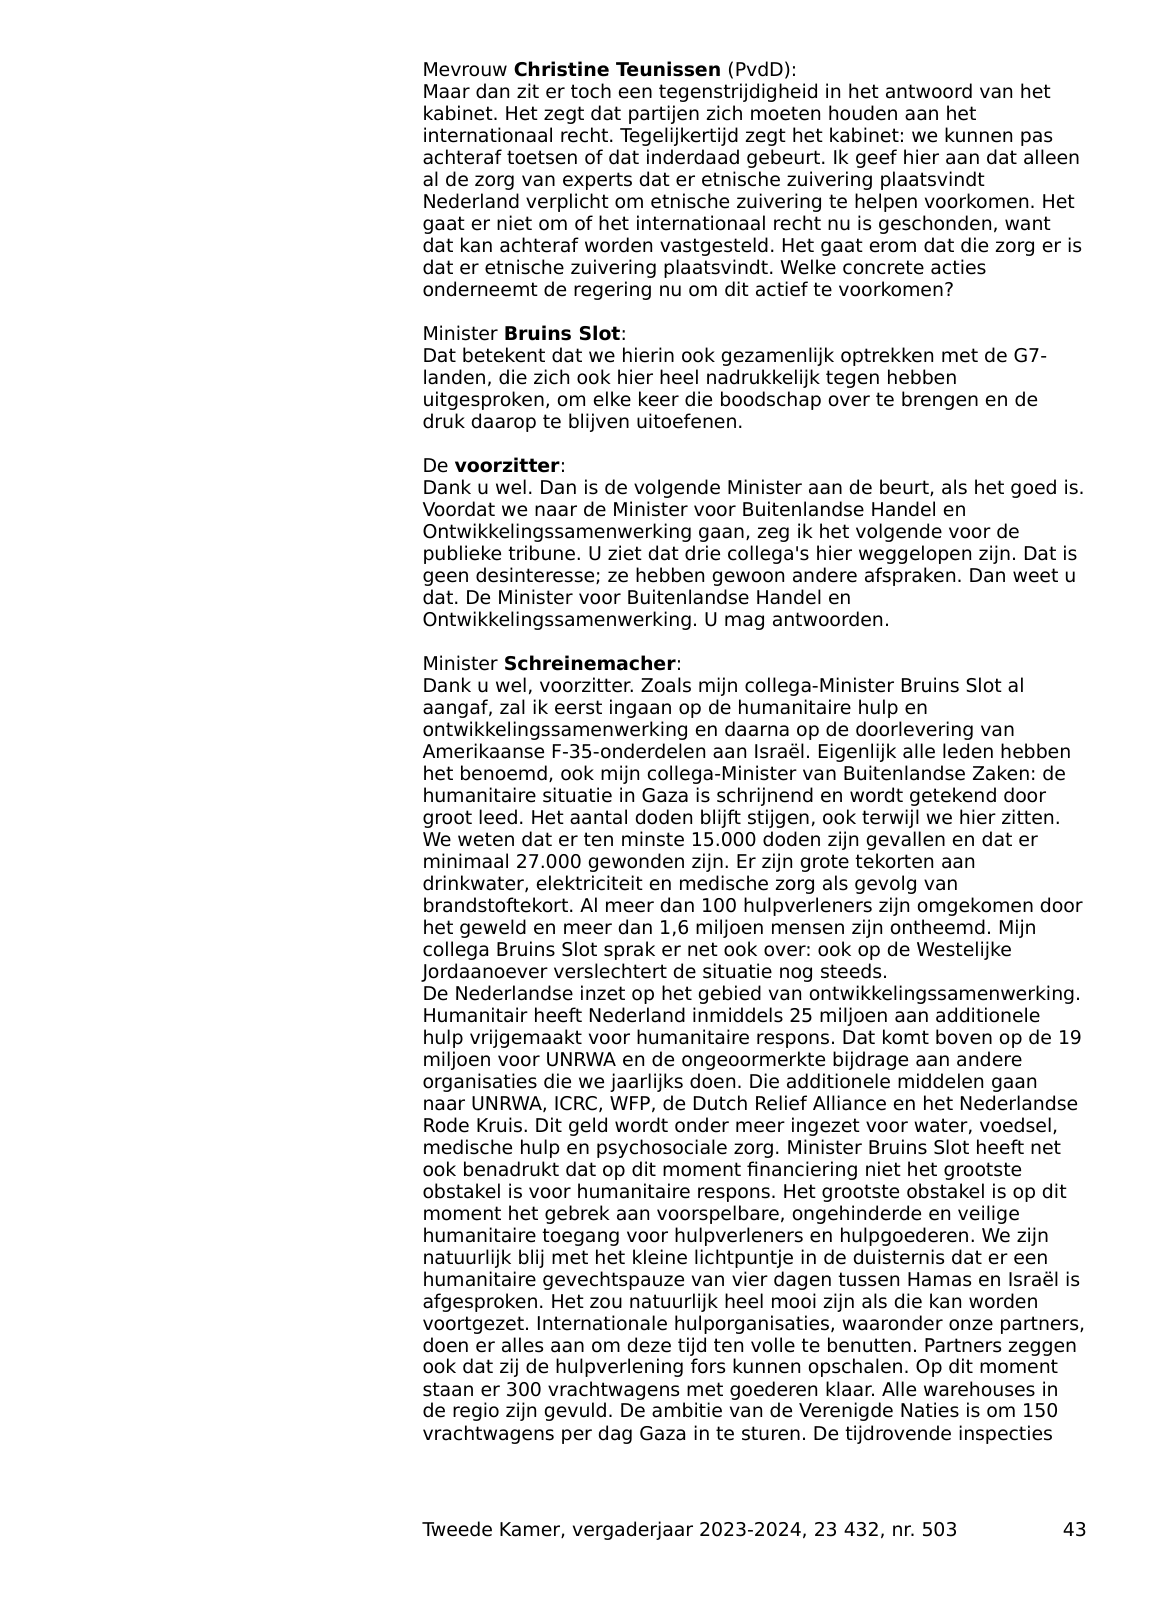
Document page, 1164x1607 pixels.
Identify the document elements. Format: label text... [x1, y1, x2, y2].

text De voorzitter: [422, 455, 1087, 477]
text Dat betekent dat we hierin ook gezamenlijk optrekken met de G7-landen, die zich ook hier heel nadrukkelijk tegen hebben uitgesproken, om elke keer die boodschap over te brengen en de druk daarop te blijven uitoefenen. [422, 345, 1087, 433]
text Maar dan zit er toch een tegenstrijdigheid in het antwoord van het kabinet. Het zegt dat partijen zich moeten houden aan het internationaal recht. Tegelijkertijd zegt het kabinet: we kunnen pas achteraf toetsen of dat inderdaad gebeurt. Ik geef hier aan dat alleen al de zorg van experts dat er etnische zuivering plaatsvindt Nederland verplicht om etnische zuivering te helpen voorkomen. Het gaat er niet om of het internationaal recht nu is geschonden, want dat kan achteraf worden vastgesteld. Het gaat erom dat die zorg er is dat er etnische zuivering plaatsvindt. Welke concrete acties onderneemt de regering nu om dit actief te voorkomen? [422, 81, 1087, 301]
text Dank u wel. Dan is de volgende Minister aan de beurt, als het goed is. Voordat we naar de Minister voor Buitenlandse Handel en Ontwikkelingssamenwerking gaan, zeg ik het volgende voor de publieke tribune. U ziet dat drie collega's hier weggelopen zijn. Dat is geen desinteresse; ze hebben gewoon andere afspraken. Dan weet u dat. De Minister voor Buitenlandse Handel en Ontwikkelingssamenwerking. U mag antwoorden. [422, 477, 1087, 631]
text Minister Schreinemacher: [422, 653, 1087, 675]
text Dank u wel, voorzitter. Zoals mijn collega-Minister Bruins Slot al aangaf, zal ik eerst ingaan op de humanitaire hulp en ontwikkelingssamenwerking en daarna op de doorlevering van Amerikaanse F-35-onderdelen aan Israël. Eigenlijk alle leden hebben het benoemd, ook mijn collega-Minister van Buitenlandse Zaken: de humanitaire situatie in Gaza is schrijnend en wordt getekend door groot leed. Het aantal doden blijft stijgen, ook terwijl we hier zitten. We weten dat er ten minste 15.000 doden zijn gevallen en dat er minimaal 27.000 gewonden zijn. Er zijn grote tekorten aan drinkwater, elektriciteit en medische zorg als gevolg van brandstoftekort. Al meer dan 100 hulpverleners zijn omgekomen door het geweld en meer dan 1,6 miljoen mensen zijn ontheemd. Mijn collega Bruins Slot sprak er net ook over: ook op de Westelijke Jordaanoever verslechtert de situatie nog steeds. [422, 675, 1087, 983]
text Mevrouw Christine Teunissen (PvdD): [422, 59, 1087, 81]
text Minister Bruins Slot: [422, 323, 1087, 345]
text De Nederlandse inzet op het gebied van ontwikkelingssamenwerking. Humanitair heeft Nederland inmiddels 25 miljoen aan additionele hulp vrijgemaakt voor humanitaire respons. Dat komt boven op de 19 miljoen voor UNRWA en de ongeoormerkte bijdrage aan andere organisaties die we jaarlijks doen. Die additionele middelen gaan naar UNRWA, ICRC, WFP, de Dutch Relief Alliance en het Nederlandse Rode Kruis. Dit geld wordt onder meer ingezet voor water, voedsel, medische hulp en psychosociale zorg. Minister Bruins Slot heeft net ook benadrukt dat op dit moment financiering niet het grootste obstakel is voor humanitaire respons. Het grootste obstakel is op dit moment het gebrek aan voorspelbare, ongehinderde en veilige humanitaire toegang voor hulpverleners en hulpgoederen. We zijn natuurlijk blij met het kleine lichtpuntje in de duisternis dat er een humanitaire gevechtspauze van vier dagen tussen Hamas en Israël is afgesproken. Het zou natuurlijk heel mooi zijn als die kan worden voortgezet. Internationale hulporganisaties, waaronder onze partners, doen er alles aan om deze tijd ten volle te benutten. Partners zeggen ook dat zij de hulpverlening fors kunnen opschalen. Op dit moment staan er 300 vrachtwagens met goederen klaar. Alle warehouses in de regio zijn gevuld. De ambitie van de Verenigde Naties is om 150 vrachtwagens per dag Gaza in te sturen. De tijdrovende inspecties [422, 983, 1087, 1444]
